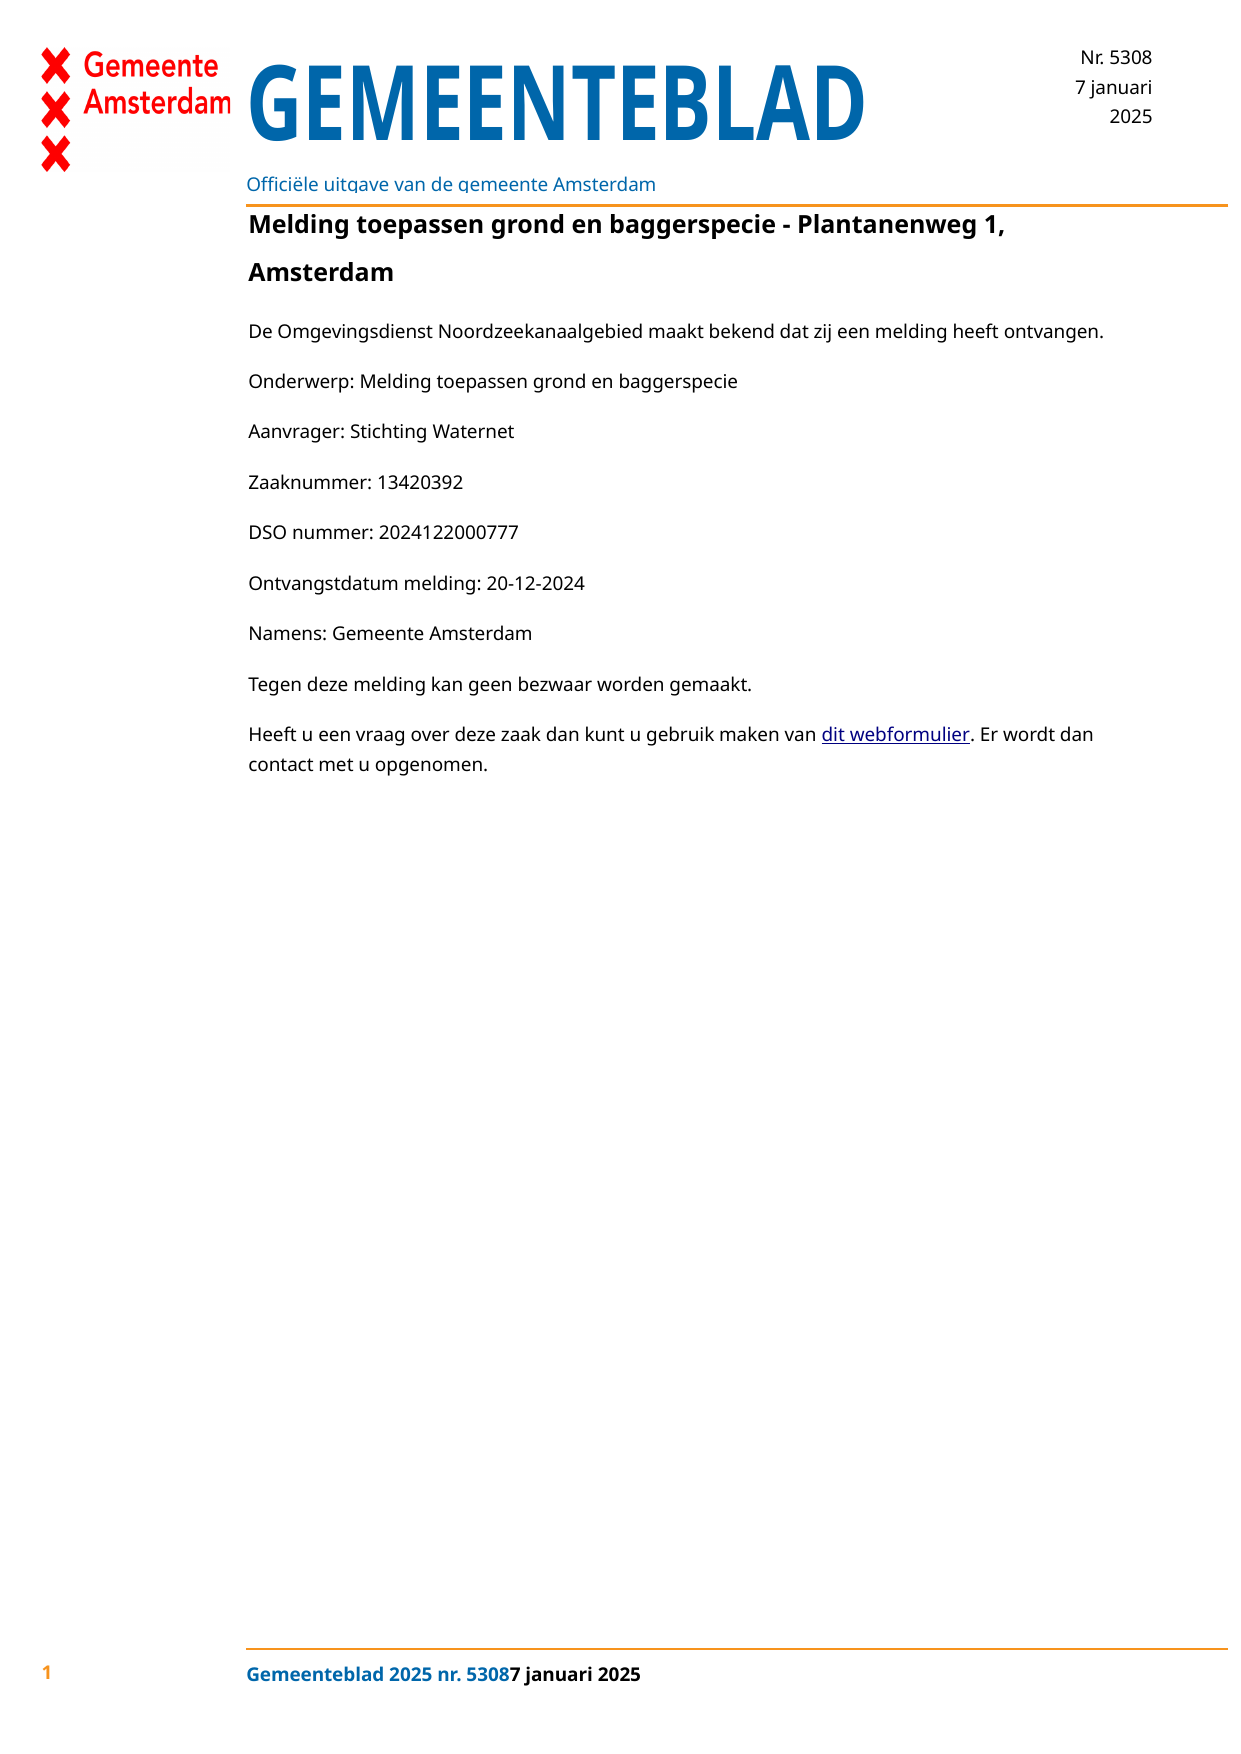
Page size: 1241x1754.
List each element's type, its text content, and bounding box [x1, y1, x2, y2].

text Onderwerp: Melding toepassen grond en baggerspecie [248, 368, 1152, 394]
text Ontvangstdatum melding: 20-12-2024 [248, 570, 1152, 596]
text Namens: Gemeente Amsterdam [248, 620, 1152, 646]
text Aanvrager: Stichting Waternet [248, 419, 1152, 444]
text Melding toepassen grond en baggerspecie - Plantanenweg 1, Amsterdam [248, 207, 1152, 288]
text Heeft u een vraag over deze zaak dan kunt u gebruik maken van dit webformulier. Er wordt dan contact met u opgenomen. [248, 721, 1152, 777]
text Tegen deze melding kan geen bezwaar worden gemaakt. [248, 671, 1152, 697]
text DSO nummer: 2024122000777 [248, 519, 1152, 545]
text De Omgevingsdienst Noordzeekanaalgebied maakt bekend dat zij een melding heeft ontvangen. [248, 318, 1152, 344]
text Zaaknummer: 13420392 [248, 469, 1152, 495]
picture [41, 47, 231, 172]
